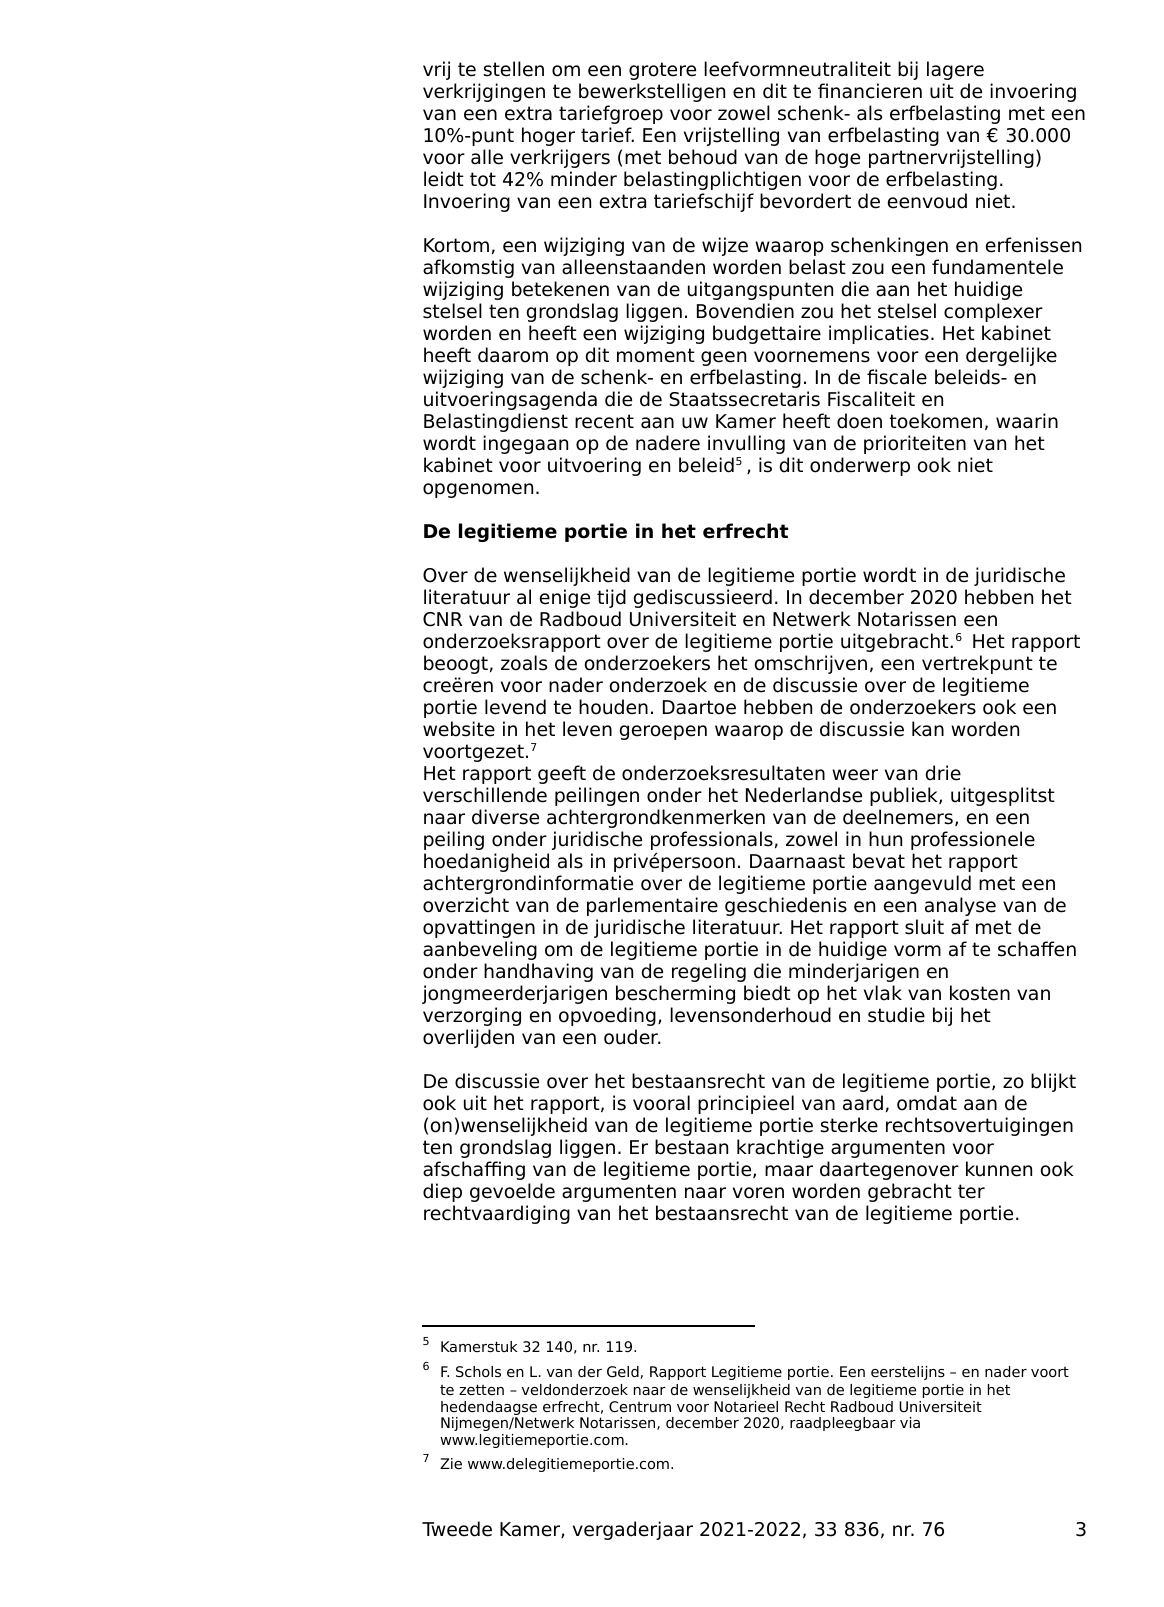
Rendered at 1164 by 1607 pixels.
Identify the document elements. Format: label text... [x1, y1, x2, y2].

text Het rapport geeft de onderzoeksresultaten weer van drie verschillende peilingen onder het Nederlandse publiek, uitgesplitst naar diverse achtergrondkenmerken van de deelnemers, en een peiling onder juridische professionals, zowel in hun professionele hoedanigheid als in privépersoon. Daarnaast bevat het rapport achtergrondinformatie over de legitieme portie aangevuld met een overzicht van de parlementaire geschiedenis en een analyse van de opvattingen in de juridische literatuur. Het rapport sluit af met de aanbeveling om de legitieme portie in de huidige vorm af te schaffen onder handhaving van de regeling die minderjarigen en jongmeerderjarigen bescherming biedt op het vlak van kosten van verzorging en opvoeding, levensonderhoud en studie bij het overlijden van een ouder. [422, 763, 1087, 1049]
text Over de wenselijkheid van de legitieme portie wordt in de juridische literatuur al enige tijd gediscussieerd. In december 2020 hebben het CNR van de Radboud Universiteit en Netwerk Notarissen een onderzoeksrapport over de legitieme portie uitgebracht. Het rapport beoogt, zoals de onderzoekers het omschrijven, een vertrekpunt te creëren voor nader onderzoek en de discussie over de legitieme portie levend te houden. Daartoe hebben de onderzoekers ook een website in het leven geroepen waarop de discussie kan worden voortgezet. [422, 565, 1087, 763]
text Kortom, een wijziging van de wijze waarop schenkingen en erfenissen afkomstig van alleenstaanden worden belast zou een fundamentele wijziging betekenen van de uitgangspunten die aan het huidige stelsel ten grondslag liggen. Bovendien zou het stelsel complexer worden en heeft een wijziging budgettaire implicaties. Het kabinet heeft daarom op dit moment geen voornemens voor een dergelijke wijziging van de schenk- en erfbelasting. In de fiscale beleids- en uitvoeringsagenda die de Staatssecretaris Fiscaliteit en Belastingdienst recent aan uw Kamer heeft doen toekomen, waarin wordt ingegaan op de nadere invulling van de prioriteiten van het kabinet voor uitvoering en beleid, is dit onderwerp ook niet opgenomen. [422, 235, 1087, 499]
subtitle De legitieme portie in het erfrecht [422, 521, 1087, 543]
text Kamerstuk 32 140, nr. 119. [422, 1335, 1087, 1357]
text De discussie over het bestaansrecht van de legitieme portie, zo blijkt ook uit het rapport, is vooral principieel van aard, omdat aan de (on)wenselijkheid van de legitieme portie sterke rechtsovertuigingen ten grondslag liggen. Er bestaan krachtige argumenten voor afschaffing van de legitieme portie, maar daartegenover kunnen ook diep gevoelde argumenten naar voren worden gebracht ter rechtvaardiging van het bestaansrecht van de legitieme portie. [422, 1071, 1087, 1225]
text F. Schols en L. van der Geld, Rapport Legitieme portie. Een eerstelijns – en nader voort te zetten – veldonderzoek naar de wenselijkheid van de legitieme portie in het hedendaagse erfrecht, Centrum voor Notarieel Recht Radboud Universiteit Nijmegen/Netwerk Notarissen, december 2020, raadpleegbaar via www.legitiemeportie.com. [422, 1360, 1087, 1449]
text Zie www.delegitiemeportie.com. [422, 1452, 1087, 1474]
text vrij te stellen om een grotere leefvormneutraliteit bij lagere verkrijgingen te bewerkstelligen en dit te financieren uit de invoering van een extra tariefgroep voor zowel schenk- als erfbelasting met een 10%-punt hoger tarief. Een vrijstelling van erfbelasting van € 30.000 voor alle verkrijgers (met behoud van de hoge partnervrijstelling) leidt tot 42% minder belastingplichtigen voor de erfbelasting. Invoering van een extra tariefschijf bevordert de eenvoud niet. [422, 59, 1087, 213]
